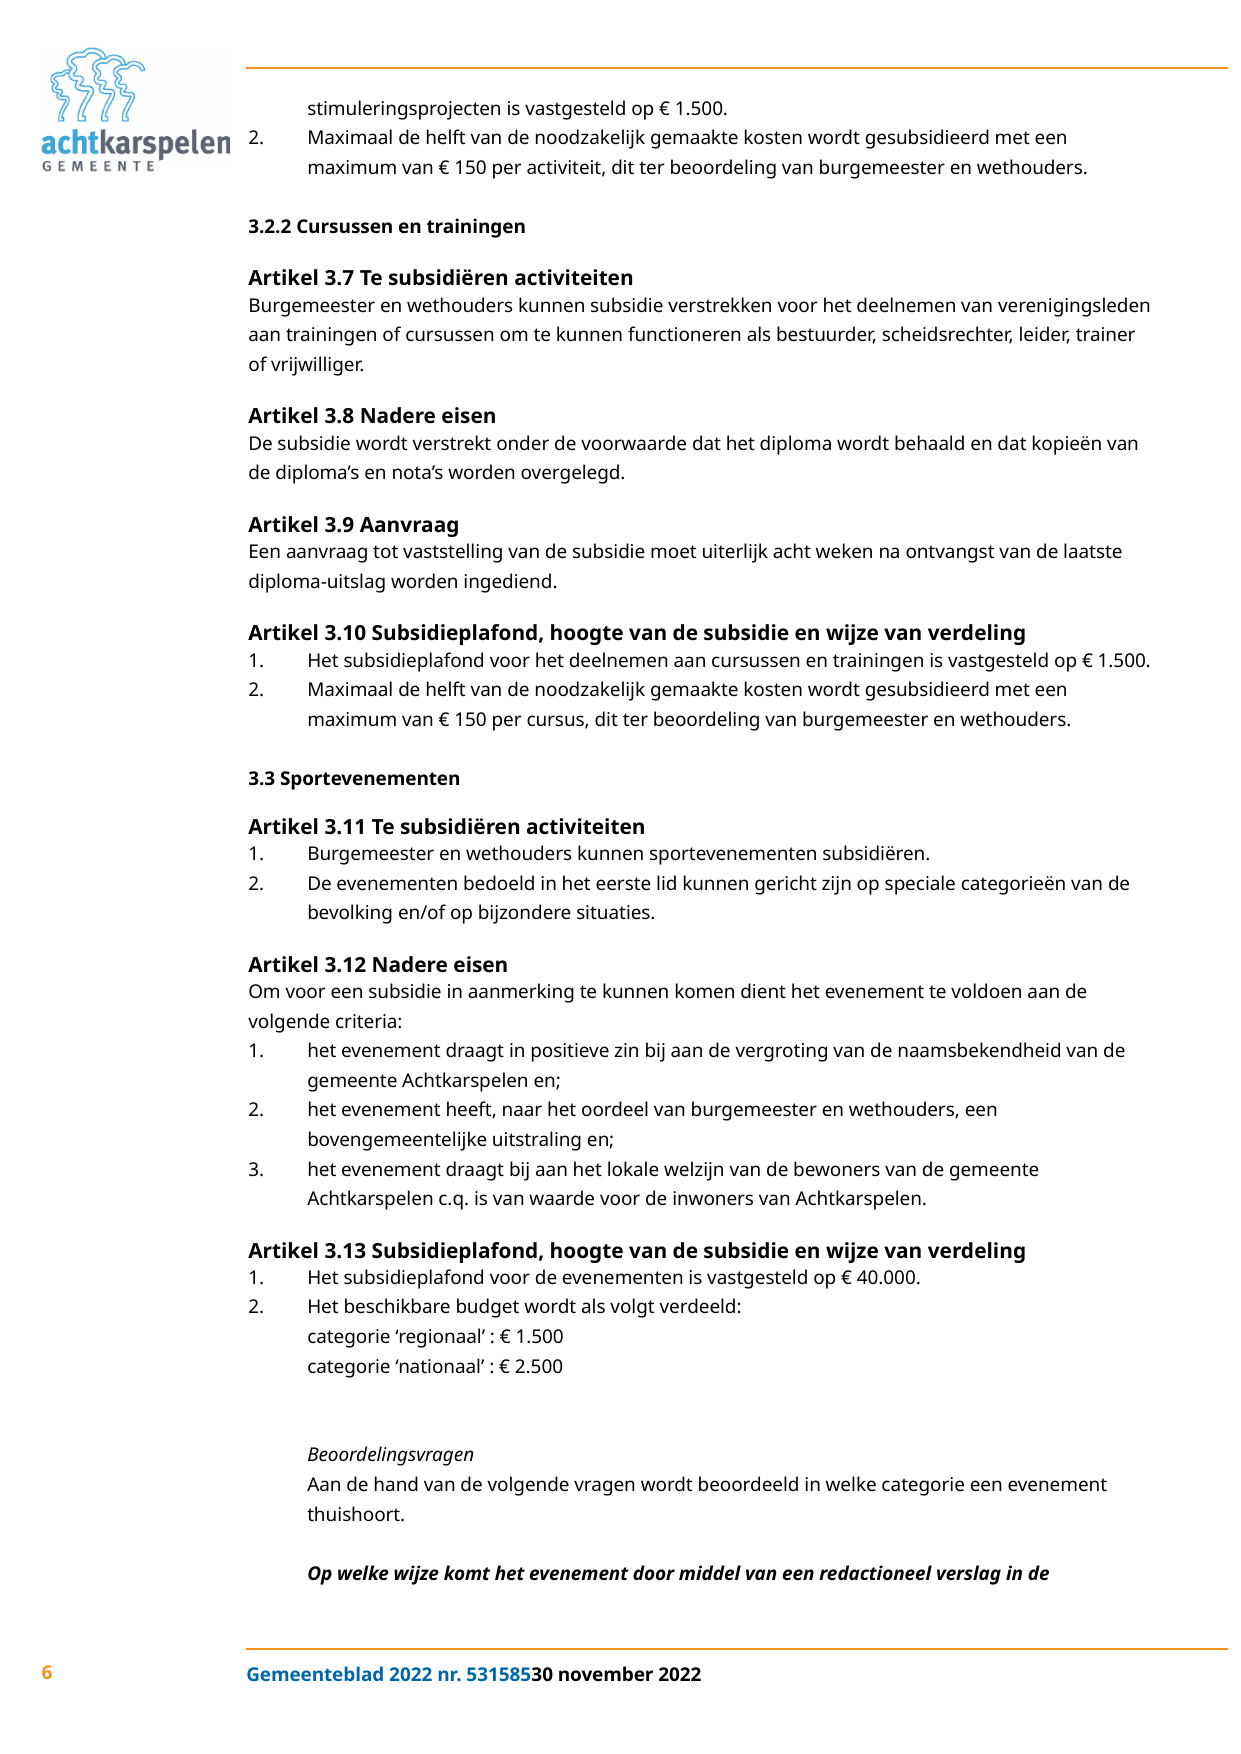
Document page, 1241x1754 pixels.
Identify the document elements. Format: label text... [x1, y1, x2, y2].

list stimuleringsprojecten is vastgesteld op € 1.500. [248, 95, 1152, 121]
list De evenementen bedoeld in het eerste lid kunnen gericht zijn op speciale categorieën van de bevolking en/of op bijzondere situaties. [248, 870, 1152, 925]
text Artikel 3.7 Te subsidiëren activiteiten [248, 263, 1152, 292]
list Aan de hand van de volgende vragen wordt beoordeeld in welke categorie een evenement thuishoort. [248, 1471, 1152, 1527]
text Artikel 3.11 Te subsidiëren activiteiten [248, 812, 1152, 840]
text 3.3 Sportevenementen [248, 765, 1152, 791]
list het evenement heeft, naar het oordeel van burgemeester en wethouders, een bovengemeentelijke uitstraling en; [248, 1097, 1152, 1152]
list Het beschikbare budget wordt als volgt verdeeld: [248, 1294, 1152, 1319]
list categorie ‘nationaal’ : € 2.500 [248, 1353, 1152, 1379]
list het evenement draagt in positieve zin bij aan de vergroting van de naamsbekendheid van de gemeente Achtkarspelen en; [248, 1037, 1152, 1093]
list Maximaal de helft van de noodzakelijk gemaakte kosten wordt gesubsidieerd met een maximum van € 150 per activiteit, dit ter beoordeling van burgemeester en wethouders. [248, 124, 1152, 180]
text Artikel 3.8 Nadere eisen [248, 402, 1152, 430]
text De subsidie wordt verstrekt onder de voorwaarde dat het diploma wordt behaald en dat kopieën van de diploma’s en nota’s worden overgelegd. [248, 430, 1152, 485]
list Het subsidieplafond voor het deelnemen aan cursussen en trainingen is vastgesteld op € 1.500. [248, 647, 1152, 673]
list categorie ‘regionaal’ : € 1.500 [248, 1323, 1152, 1349]
text Artikel 3.9 Aanvraag [248, 510, 1152, 538]
text Burgemeester en wethouders kunnen subsidie verstrekken voor het deelnemen van verenigingsleden aan trainingen of cursussen om te kunnen functioneren als bestuurder, scheidsrechter, leider, trainer of vrijwilliger. [248, 292, 1152, 377]
list Het subsidieplafond voor de evenementen is vastgesteld op € 40.000. [248, 1264, 1152, 1290]
text Om voor een subsidie in aanmerking te kunnen komen dient het evenement te voldoen aan de volgende criteria: [248, 978, 1152, 1033]
list het evenement draagt bij aan het lokale welzijn van de bewoners van de gemeente Achtkarspelen c.q. is van waarde voor de inwoners van Achtkarspelen. [248, 1156, 1152, 1211]
text 3.2.2 Cursussen en trainingen [248, 213, 1152, 239]
picture [41, 47, 231, 172]
text Artikel 3.10 Subsidieplafond, hoogte van de subsidie en wijze van verdeling [248, 618, 1152, 647]
list Burgemeester en wethouders kunnen sportevenementen subsidiëren. [248, 840, 1152, 866]
text Artikel 3.12 Nadere eisen [248, 950, 1152, 978]
list Op welke wijze komt het evenement door middel van een redactioneel verslag in de [248, 1560, 1152, 1586]
text Artikel 3.13 Subsidieplafond, hoogte van de subsidie en wijze van verdeling [248, 1236, 1152, 1264]
text Een aanvraag tot vaststelling van de subsidie moet uiterlijk acht weken na ontvangst van de laatste diploma-uitslag worden ingediend. [248, 538, 1152, 594]
list Maximaal de helft van de noodzakelijk gemaakte kosten wordt gesubsidieerd met een maximum van € 150 per cursus, dit ter beoordeling van burgemeester en wethouders. [248, 676, 1152, 732]
list Beoordelingsvragen [248, 1442, 1152, 1467]
